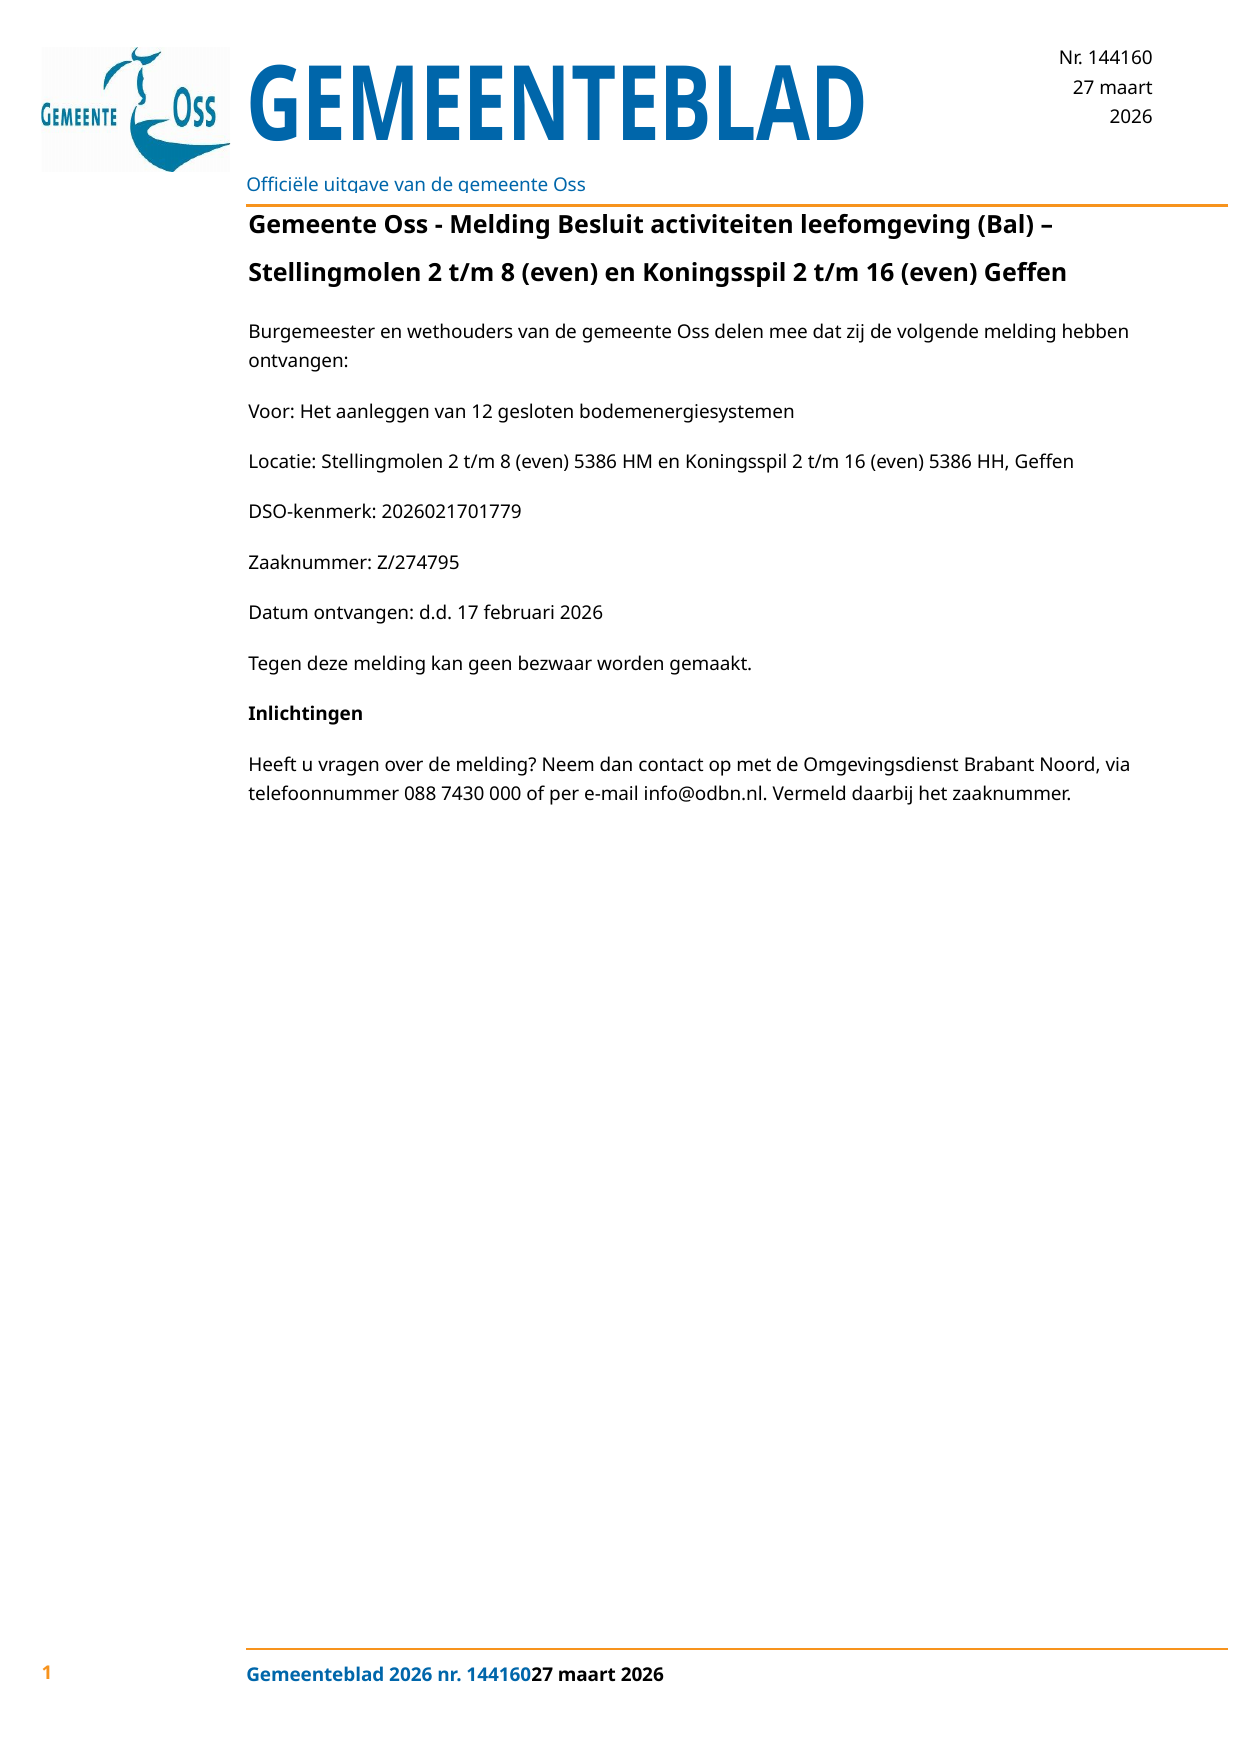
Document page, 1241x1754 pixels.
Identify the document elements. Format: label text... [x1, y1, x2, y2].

text Datum ontvangen: d.d. 17 februari 2026 [248, 599, 1152, 625]
text Gemeente Oss - Melding Besluit activiteiten leefomgeving (Bal) – Stellingmolen 2 t/m 8 (even) en Koningsspil 2 t/m 16 (even) Geffen [248, 207, 1152, 288]
text Locatie: Stellingmolen 2 t/m 8 (even) 5386 HM en Koningsspil 2 t/m 16 (even) 5386 HH, Geffen [248, 448, 1152, 474]
text Burgemeester en wethouders van de gemeente Oss delen mee dat zij de volgende melding hebben ontvangen: [248, 318, 1152, 373]
text Heeft u vragen over de melding? Neem dan contact op met de Omgevingsdienst Brabant Noord, via telefoonnummer 088 7430 000 of per e-mail info@odbn.nl. Vermeld daarbij het zaaknummer. [248, 751, 1152, 806]
text DSO-kenmerk: 2026021701779 [248, 499, 1152, 524]
text Tegen deze melding kan geen bezwaar worden gemaakt. [248, 650, 1152, 676]
text Inlichtingen [248, 700, 1152, 726]
text Voor: Het aanleggen van 12 gesloten bodemenergiesystemen [248, 398, 1152, 424]
picture [41, 47, 231, 172]
text Zaaknummer: Z/274795 [248, 549, 1152, 575]
